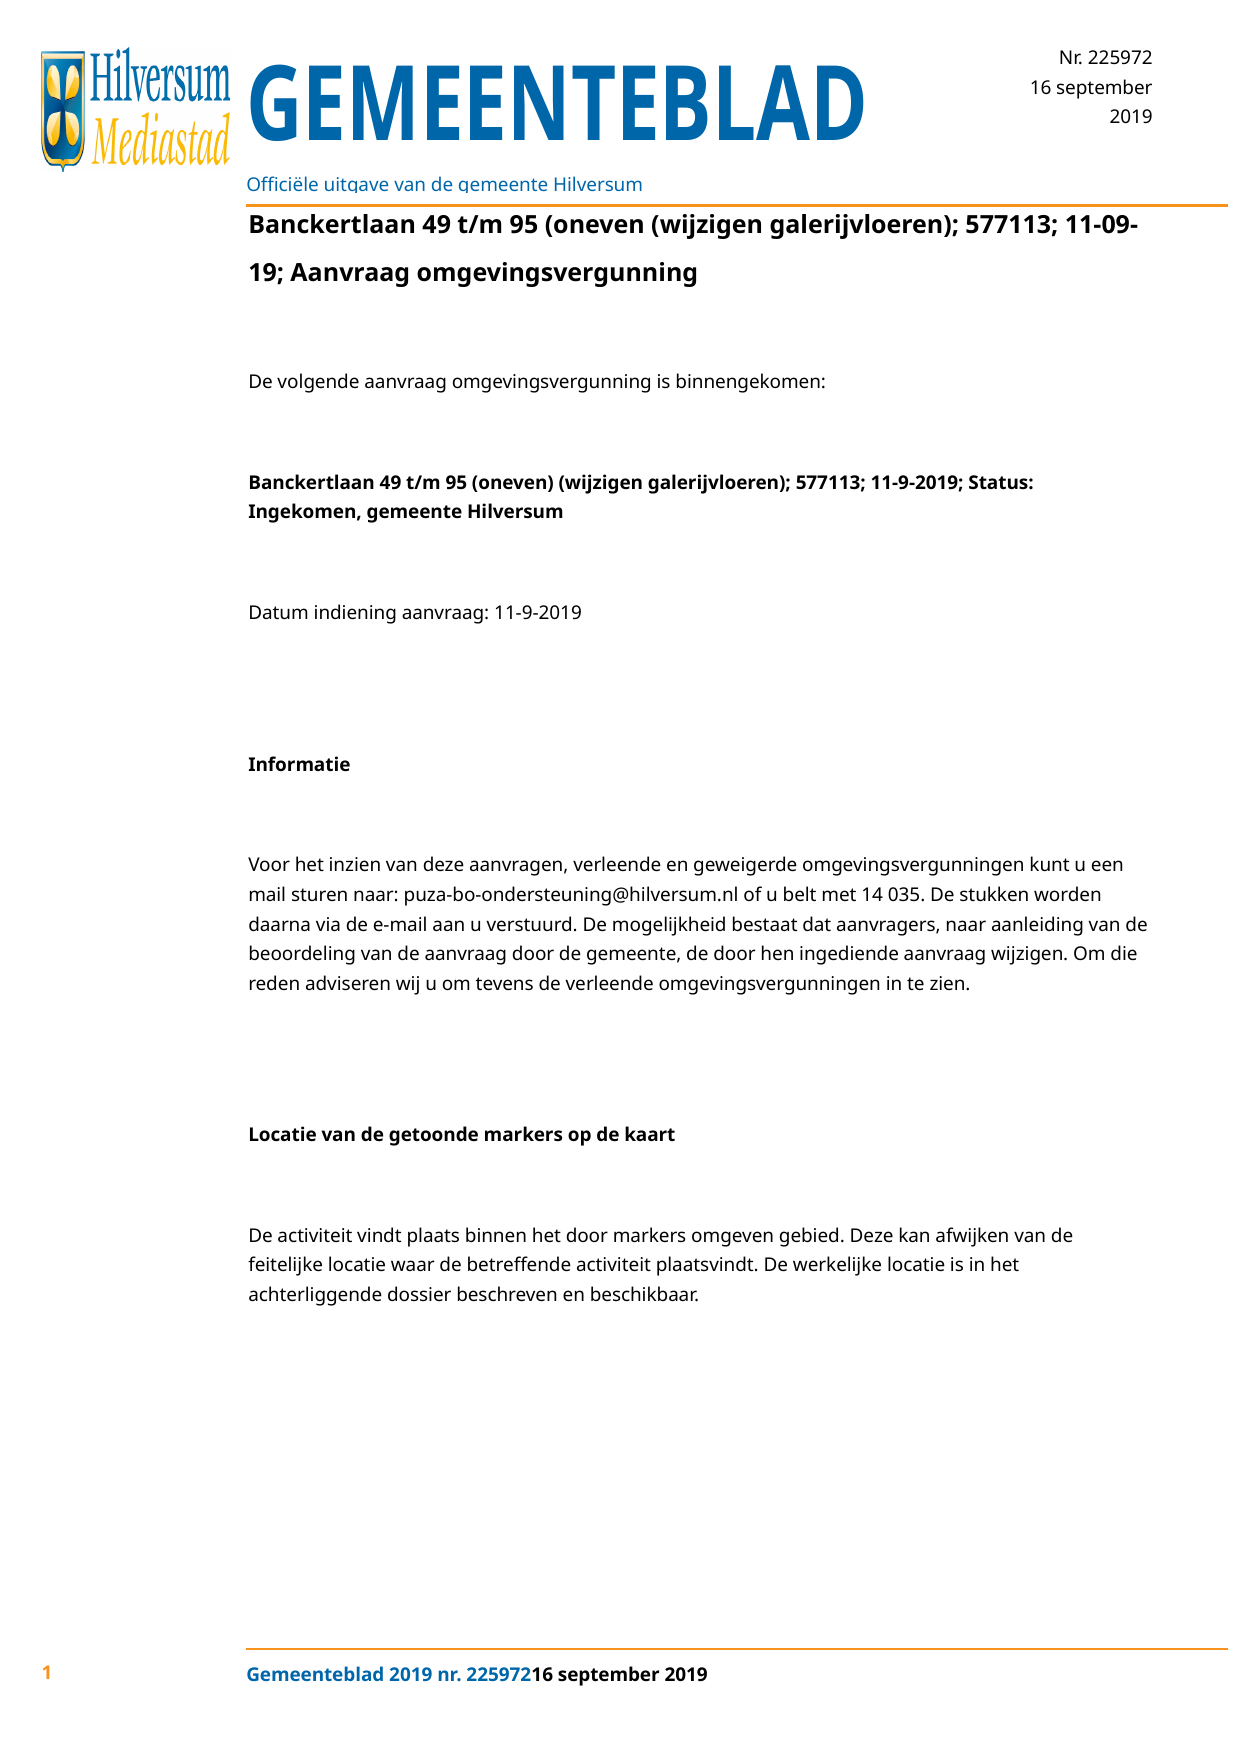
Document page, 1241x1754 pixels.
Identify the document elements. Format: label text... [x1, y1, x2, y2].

text De volgende aanvraag omgevingsvergunning is binnengekomen: [248, 368, 1152, 394]
picture [41, 47, 231, 172]
text Datum indiening aanvraag: 11-9-2019 [248, 599, 1152, 625]
text Banckertlaan 49 t/m 95 (oneven) (wijzigen galerijvloeren); 577113; 11-9-2019; Status: Ingekomen, gemeente Hilversum [248, 469, 1152, 524]
text Banckertlaan 49 t/m 95 (oneven (wijzigen galerijvloeren); 577113; 11-09-19; Aanvraag omgevingsvergunning [248, 207, 1152, 288]
text De activiteit vindt plaats binnen het door markers omgeven gebied. Deze kan afwijken van de feitelijke locatie waar de betreffende activiteit plaatsvindt. De werkelijke locatie is in het achterliggende dossier beschreven en beschikbaar. [248, 1222, 1152, 1307]
text Informatie [248, 751, 1152, 777]
text Voor het inzien van deze aanvragen, verleende en geweigerde omgevingsvergunningen kunt u een mail sturen naar: puza-bo-ondersteuning@hilversum.nl of u belt met 14 035. De stukken worden daarna via de e-mail aan u verstuurd. De mogelijkheid bestaat dat aanvragers, naar aanleiding van de beoordeling van de aanvraag door de gemeente, de door hen ingediende aanvraag wijzigen. Om die reden adviseren wij u om tevens de verleende omgevingsvergunningen in te zien. [248, 852, 1152, 996]
text Locatie van de getoonde markers op de kaart [248, 1121, 1152, 1147]
